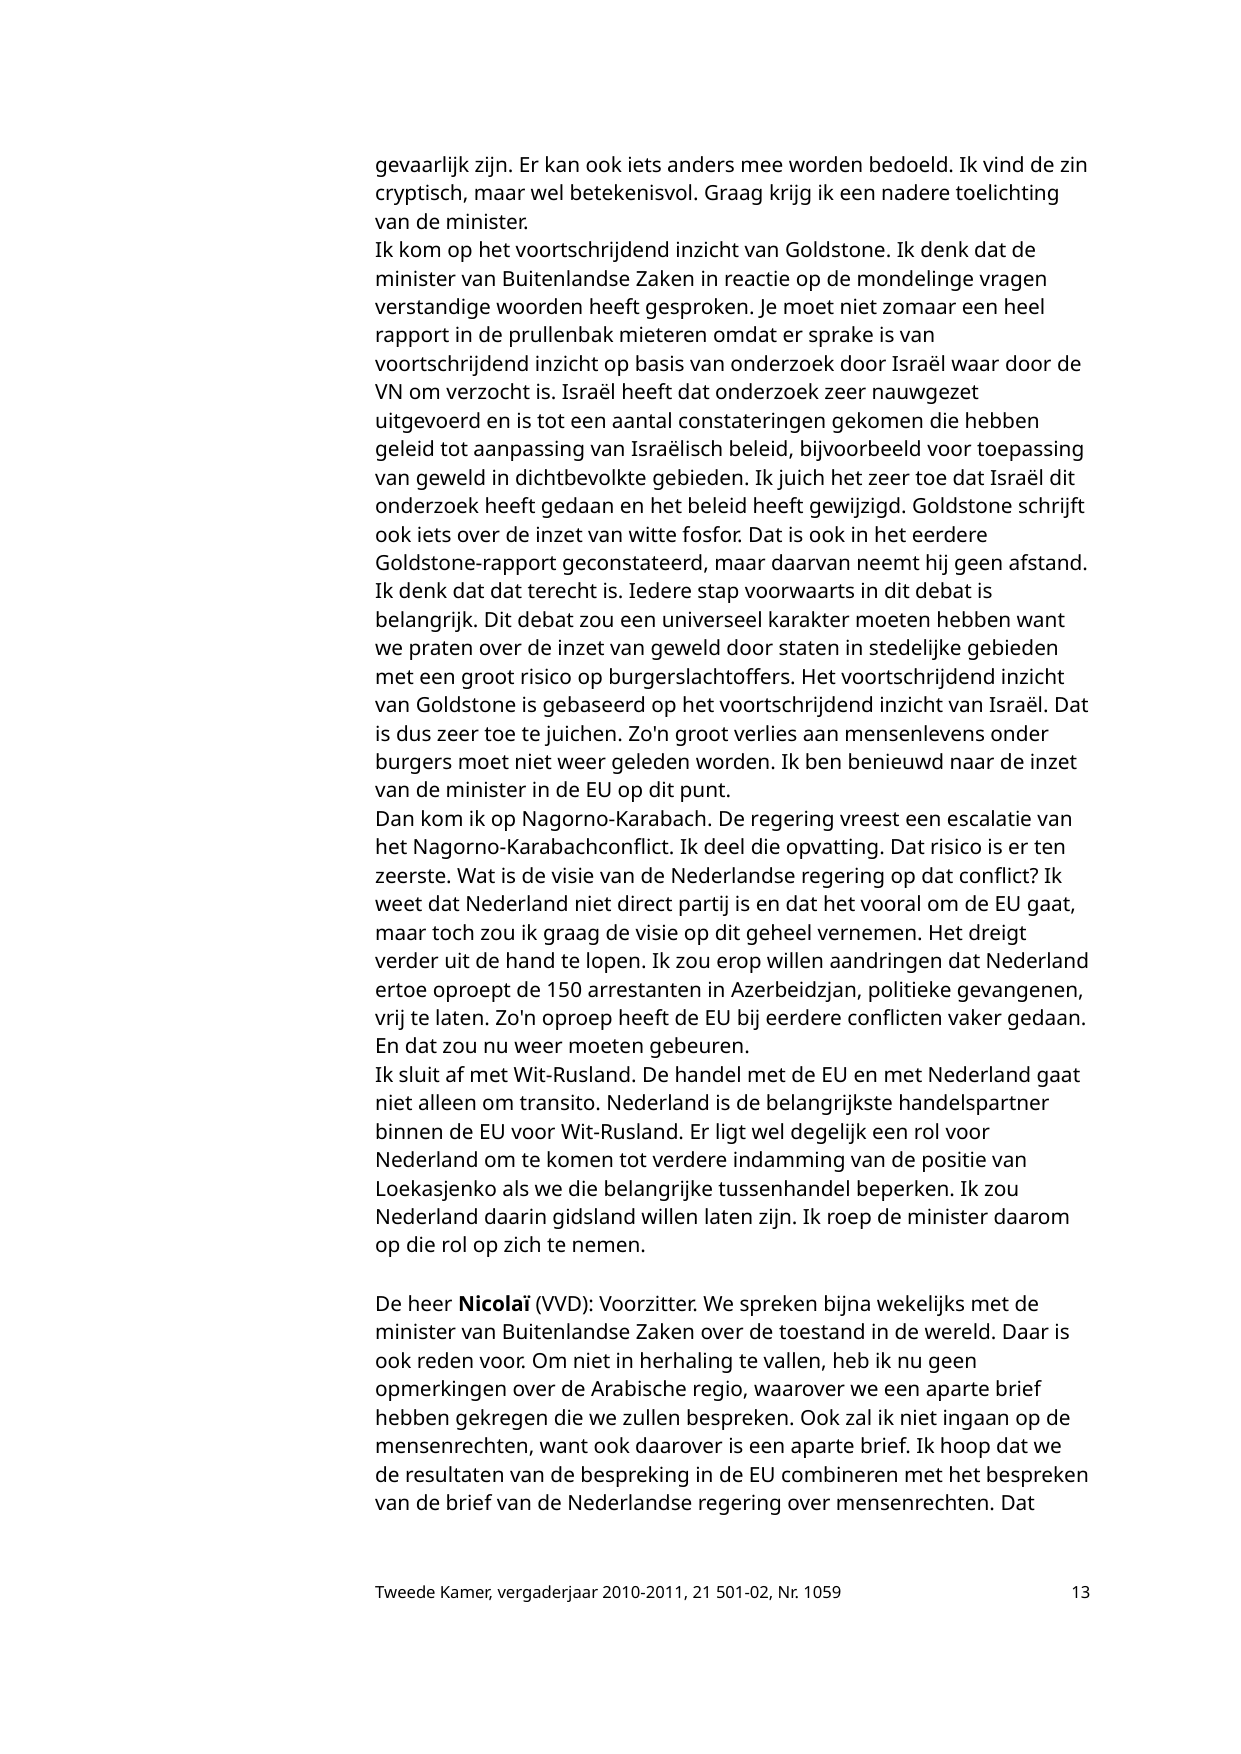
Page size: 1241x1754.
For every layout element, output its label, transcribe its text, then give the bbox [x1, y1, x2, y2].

text gevaarlijk zijn. Er kan ook iets anders mee worden bedoeld. Ik vind de zin cryptisch, maar wel betekenisvol. Graag krijg ik een nadere toelichting van de minister. [375, 150, 1090, 235]
text Dan kom ik op Nagorno-Karabach. De regering vreest een escalatie van het Nagorno-Karabachconflict. Ik deel die opvatting. Dat risico is er ten zeerste. Wat is de visie van de Nederlandse regering op dat conflict? Ik weet dat Nederland niet direct partij is en dat het vooral om de EU gaat, maar toch zou ik graag de visie op dit geheel vernemen. Het dreigt verder uit de hand te lopen. Ik zou erop willen aandringen dat Nederland ertoe oproept de 150 arrestanten in Azerbeidzjan, politieke gevangenen, vrij te laten. Zo'n oproep heeft de EU bij eerdere conflicten vaker gedaan. En dat zou nu weer moeten gebeuren. [375, 804, 1090, 1060]
text Ik sluit af met Wit-Rusland. De handel met de EU en met Nederland gaat niet alleen om transito. Nederland is de belangrijkste handelspartner binnen de EU voor Wit-Rusland. Er ligt wel degelijk een rol voor Nederland om te komen tot verdere indamming van de positie van Loekasjenko als we die belangrijke tussenhandel beperken. Ik zou Nederland daarin gidsland willen laten zijn. Ik roep de minister daarom op die rol op zich te nemen. [375, 1060, 1090, 1259]
text De heer Nicolaï (VVD): Voorzitter. We spreken bijna wekelijks met de minister van Buitenlandse Zaken over de toestand in de wereld. Daar is ook reden voor. Om niet in herhaling te vallen, heb ik nu geen opmerkingen over de Arabische regio, waarover we een aparte brief hebben gekregen die we zullen bespreken. Ook zal ik niet ingaan op de mensenrechten, want ook daarover is een aparte brief. Ik hoop dat we de resultaten van de bespreking in de EU combineren met het bespreken van de brief van de Nederlandse regering over mensenrechten. Dat [375, 1289, 1090, 1517]
text Ik kom op het voortschrijdend inzicht van Goldstone. Ik denk dat de minister van Buitenlandse Zaken in reactie op de mondelinge vragen verstandige woorden heeft gesproken. Je moet niet zomaar een heel rapport in de prullenbak mieteren omdat er sprake is van voortschrijdend inzicht op basis van onderzoek door Israël waar door de VN om verzocht is. Israël heeft dat onderzoek zeer nauwgezet uitgevoerd en is tot een aantal constateringen gekomen die hebben geleid tot aanpassing van Israëlisch beleid, bijvoorbeeld voor toepassing van geweld in dichtbevolkte gebieden. Ik juich het zeer toe dat Israël dit onderzoek heeft gedaan en het beleid heeft gewijzigd. Goldstone schrijft ook iets over de inzet van witte fosfor. Dat is ook in het eerdere Goldstone-rapport geconstateerd, maar daarvan neemt hij geen afstand. Ik denk dat dat terecht is. Iedere stap voorwaarts in dit debat is belangrijk. Dit debat zou een universeel karakter moeten hebben want we praten over de inzet van geweld door staten in stedelijke gebieden met een groot risico op burgerslachtoffers. Het voortschrijdend inzicht van Goldstone is gebaseerd op het voortschrijdend inzicht van Israël. Dat is dus zeer toe te juichen. Zo'n groot verlies aan mensenlevens onder burgers moet niet weer geleden worden. Ik ben benieuwd naar de inzet van de minister in de EU op dit punt. [375, 235, 1090, 804]
